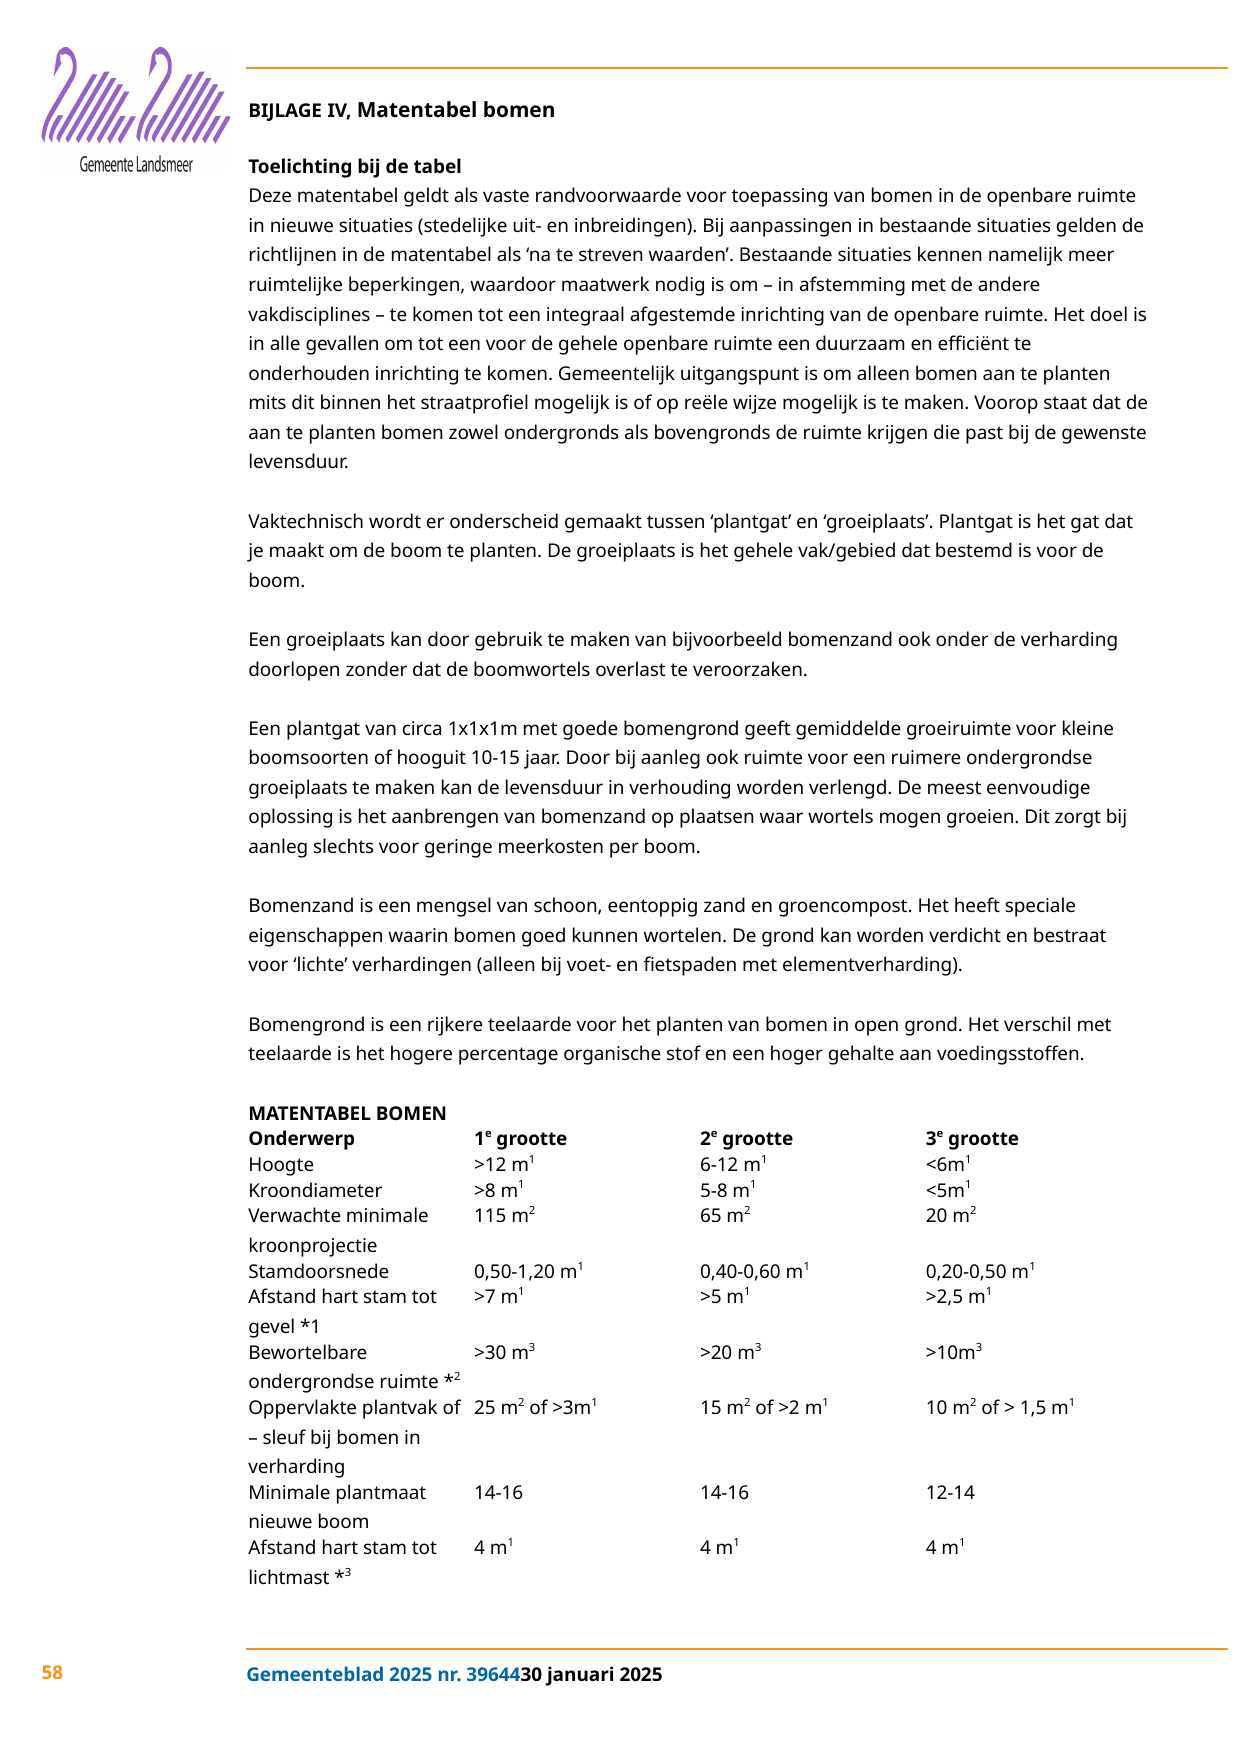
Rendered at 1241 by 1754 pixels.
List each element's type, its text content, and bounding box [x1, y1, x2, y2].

table_cell Afstand hart stam tot lichtmast *3 [248, 1535, 474, 1590]
table_cell Onderwerp [248, 1125, 474, 1151]
text Deze matentabel geldt als vaste randvoorwaarde voor toepassing van bomen in de openbare ruimte in nieuwe situaties (stedelijke uit- en inbreidingen). Bij aanpassingen in bestaande situaties gelden de richtlijnen in de matentabel als ‘na te streven waarden’. Bestaande situaties kennen namelijk meer ruimtelijke beperkingen, waardoor maatwerk nodig is om – in afstemming met de andere vakdisciplines – te komen tot een integraal afgestemde inrichting van de openbare ruimte. Het doel is in alle gevallen om tot een voor de gehele openbare ruimte een duurzaam en efficiënt te onderhouden inrichting te komen. Gemeentelijk uitgangspunt is om alleen bomen aan te planten mits dit binnen het straatprofiel mogelijk is of op reële wijze mogelijk is te maken. Voorop staat dat de aan te planten bomen zowel ondergronds als bovengronds de ruimte krijgen die past bij de gewenste levensduur. [248, 182, 1152, 474]
table_cell 2e grootte [700, 1125, 926, 1151]
text Toelichting bij de tabel [248, 153, 1152, 179]
table_cell 14-16 [700, 1479, 926, 1534]
table_cell 0,50-1,20 m1 [474, 1258, 700, 1284]
table_cell >5 m1 [700, 1284, 926, 1339]
table_cell >20 m3 [700, 1339, 926, 1394]
table_cell >8 m1 [474, 1177, 700, 1203]
table_cell 0,40-0,60 m1 [700, 1258, 926, 1284]
text Een groeiplaats kan door gebruik te maken van bijvoorbeeld bomenzand ook onder de verharding doorlopen zonder dat de boomwortels overlast te veroorzaken. [248, 626, 1152, 682]
table_cell 12-14 [926, 1479, 1152, 1534]
table_cell <6m1 [926, 1151, 1152, 1177]
table_cell 15 m2 of >2 m1 [700, 1394, 926, 1479]
table_cell Hoogte [248, 1151, 474, 1177]
table_cell 4 m1 [926, 1535, 1152, 1590]
table_cell 6-12 m1 [700, 1151, 926, 1177]
table_cell <5m1 [926, 1177, 1152, 1203]
table_cell >7 m1 [474, 1284, 700, 1339]
table_cell 20 m2 [926, 1203, 1152, 1258]
table_cell 65 m2 [700, 1203, 926, 1258]
table_cell >10m3 [926, 1339, 1152, 1394]
table_cell 14-16 [474, 1479, 700, 1534]
text Een plantgat van circa 1x1x1m met goede bomengrond geeft gemiddelde groeiruimte voor kleine boomsoorten of hooguit 10-15 jaar. Door bij aanleg ook ruimte voor een ruimere ondergrondse groeiplaats te maken kan de levensduur in verhouding worden verlengd. De meest eenvoudige oplossing is het aanbrengen van bomenzand op plaatsen waar wortels mogen groeien. Dit zorgt bij aanleg slechts voor geringe meerkosten per boom. [248, 715, 1152, 859]
text Vaktechnisch wordt er onderscheid gemaakt tussen ‘plantgat’ en ‘groeiplaats’. Plantgat is het gat dat je maakt om de boom te planten. De groeiplaats is het gehele vak/gebied dat bestemd is voor de boom. [248, 508, 1152, 593]
table_cell Minimale plantmaat nieuwe boom [248, 1479, 474, 1534]
table_cell Stamdoorsnede [248, 1258, 474, 1284]
table_cell 0,20-0,50 m1 [926, 1258, 1152, 1284]
table_cell Verwachte minimale kroonprojectie [248, 1203, 474, 1258]
picture [41, 47, 231, 172]
table_cell >2,5 m1 [926, 1284, 1152, 1339]
table_cell 115 m2 [474, 1203, 700, 1258]
text Bomenzand is een mengsel van schoon, eentoppig zand en groencompost. Het heeft speciale eigenschappen waarin bomen goed kunnen wortelen. De grond kan worden verdicht en bestraat voor ‘lichte’ verhardingen (alleen bij voet- en fietspaden met elementverharding). [248, 892, 1152, 977]
table_cell 1e grootte [474, 1125, 700, 1151]
table_cell Bewortelbare ondergrondse ruimte *2 [248, 1339, 474, 1394]
table_cell 10 m2 of > 1,5 m1 [926, 1394, 1152, 1479]
table_cell 3e grootte [926, 1125, 1152, 1151]
table_cell 5-8 m1 [700, 1177, 926, 1203]
table_cell Oppervlakte plantvak of – sleuf bij bomen in verharding [248, 1394, 474, 1479]
table_cell >12 m1 [474, 1151, 700, 1177]
table_cell Afstand hart stam tot gevel *1 [248, 1284, 474, 1339]
table_cell >30 m3 [474, 1339, 700, 1394]
table_cell 4 m1 [474, 1535, 700, 1590]
table_cell 4 m1 [700, 1535, 926, 1590]
text BIJLAGE IV, Matentabel bomen [248, 95, 1152, 123]
text Bomengrond is een rijkere teelaarde voor het planten van bomen in open grond. Het verschil met teelaarde is het hogere percentage organische stof en een hoger gehalte aan voedingsstoffen. [248, 1011, 1152, 1066]
table_cell 25 m2 of >3m1 [474, 1394, 700, 1479]
table_cell Kroondiameter [248, 1177, 474, 1203]
table_header MATENTABEL BOMEN [248, 1100, 1152, 1125]
